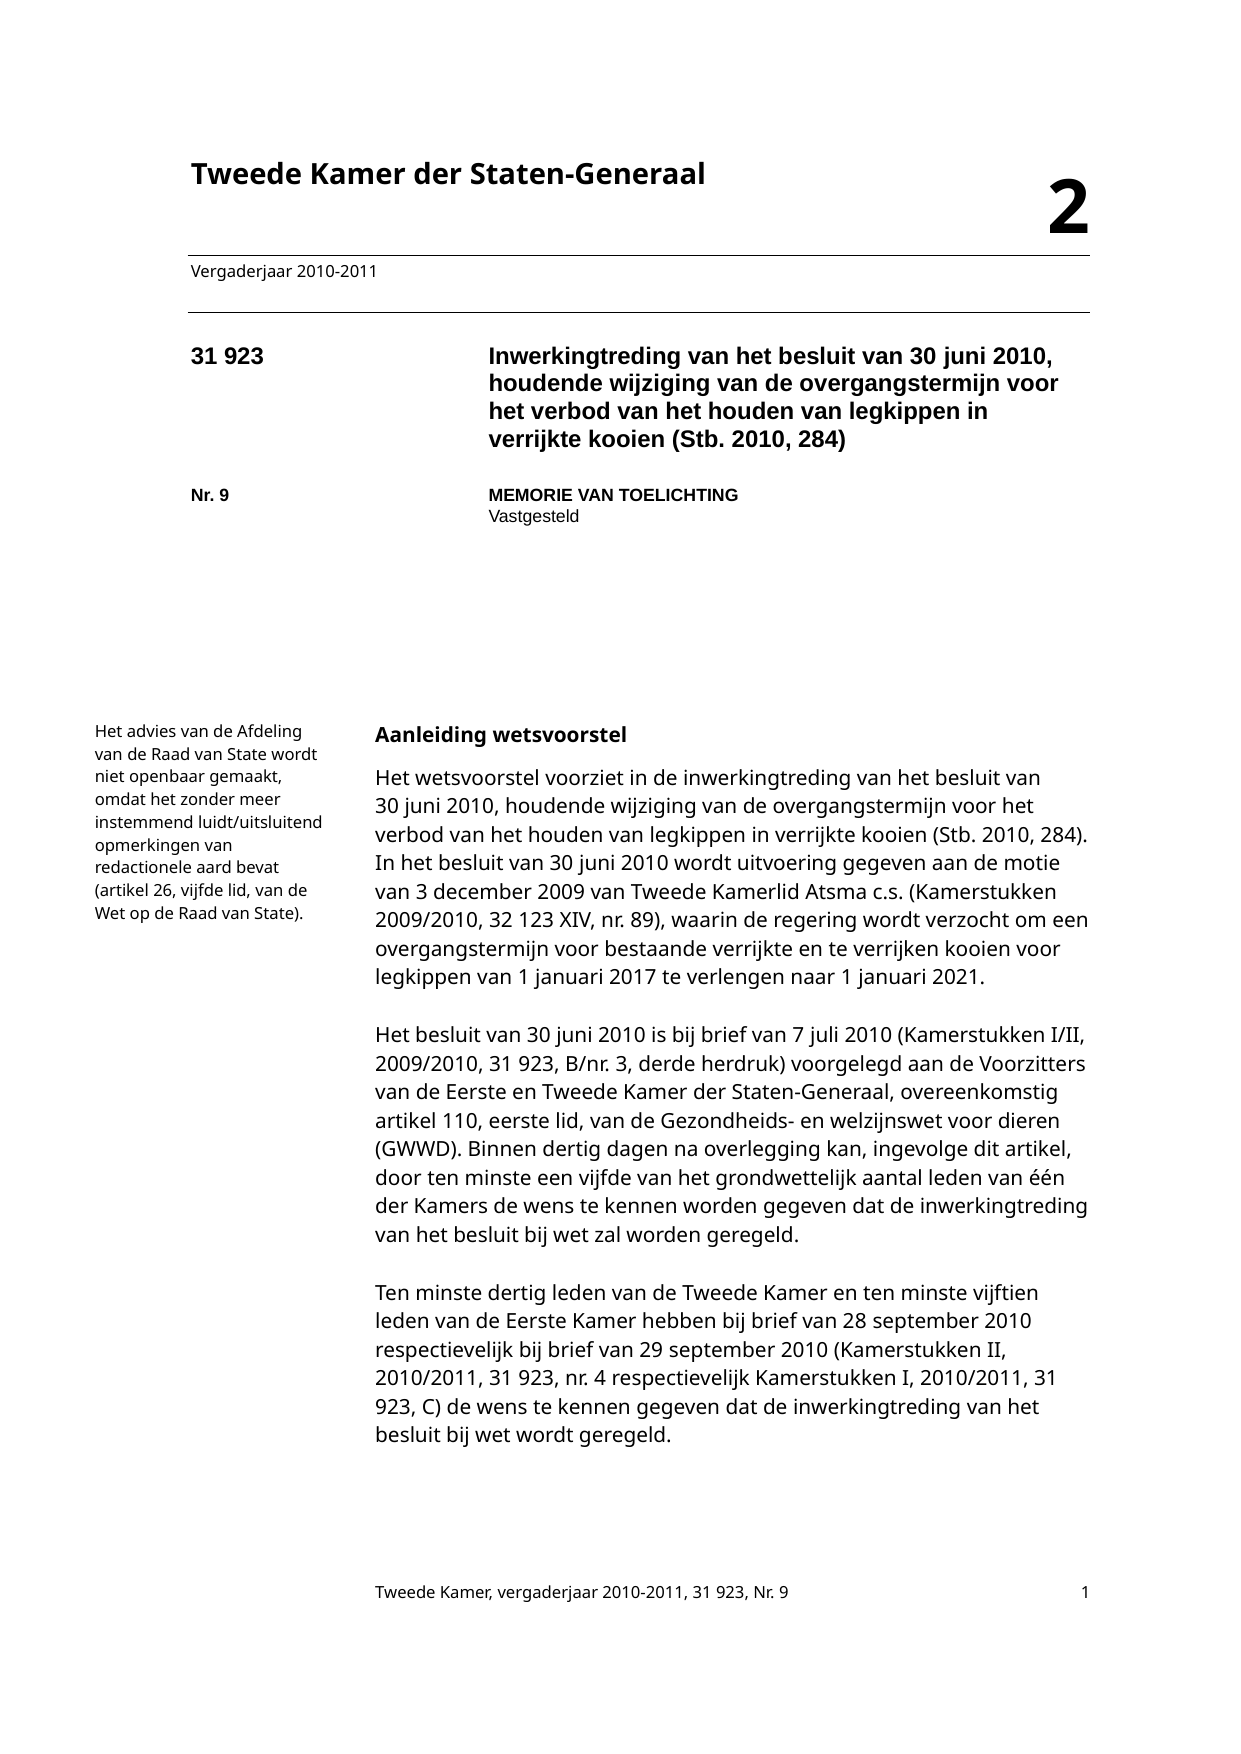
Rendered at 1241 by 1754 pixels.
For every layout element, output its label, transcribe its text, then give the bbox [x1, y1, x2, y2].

text Het wetsvoorstel voorziet in de inwerkingtreding van het besluit van 30 juni 2010, houdende wijziging van de overgangstermijn voor het verbod van het houden van legkippen in verrijkte kooien (Stb. 2010, 284). In het besluit van 30 juni 2010 wordt uitvoering gegeven aan de motie van 3 december 2009 van Tweede Kamerlid Atsma c.s. (Kamerstukken 2009/2010, 32 123 XIV, nr. 89), waarin de regering wordt verzocht om een overgangstermijn voor bestaande verrijkte en te verrijken kooien voor legkippen van 1 januari 2017 te verlengen naar 1 januari 2021. [375, 763, 1090, 991]
table_cell 31 923 [188, 339, 485, 482]
table_cell [188, 313, 485, 339]
text Aanleiding wetsvoorstel [375, 720, 1090, 748]
text Ten minste dertig leden van de Tweede Kamer en ten minste vijftien leden van de Eerste Kamer hebben bij brief van 28 september 2010 respectievelijk bij brief van 29 september 2010 (Kamerstukken II, 2010/2011, 31 923, nr. 4 respectievelijk Kamerstukken I, 2010/2011, 31 923, C) de wens te kennen gegeven dat de inwerkingtreding van het besluit bij wet wordt geregeld. [375, 1278, 1090, 1449]
table_cell Inwerkingtreding van het besluit van 30 juni 2010, houdende wijziging van de overgangstermijn voor het verbod van het houden van legkippen in verrijkte kooien (Stb. 2010, 284) [485, 339, 1090, 482]
text Het besluit van 30 juni 2010 is bij brief van 7 juli 2010 (Kamerstukken I/II, 2009/2010, 31 923, B/nr. 3, derde herdruk) voorgelegd aan de Voorzitters van de Eerste en Tweede Kamer der Staten-Generaal, overeenkomstig artikel 110, eerste lid, van de Gezondheids- en welzijnswet voor dieren (GWWD). Binnen dertig dagen na overlegging kan, ingevolge dit artikel, door ten minste een vijfde van het grondwettelijk aantal leden van één der Kamers de wens te kennen worden gegeven dat de inwerkingtreding van het besluit bij wet zal worden geregeld. [375, 1021, 1090, 1248]
table_cell [485, 256, 1090, 312]
table_header 2 [910, 150, 1090, 255]
table_cell [485, 313, 1090, 339]
table_cell Nr. 9 [188, 482, 485, 601]
table_header Tweede Kamer der Staten-Generaal [188, 150, 909, 255]
text Het advies van de Afdeling van de Raad van State wordt niet openbaar gemaakt, omdat het zonder meer instemmend luidt/uitsluitend opmerkingen van redactionele aard bevat (artikel 26, vijfde lid, van de Wet op de Raad van State). [94, 720, 328, 924]
table_cell MEMORIE VAN TOELICHTING Vastgesteld [485, 482, 1090, 601]
table_cell Vergaderjaar 2010-2011 [188, 256, 485, 312]
